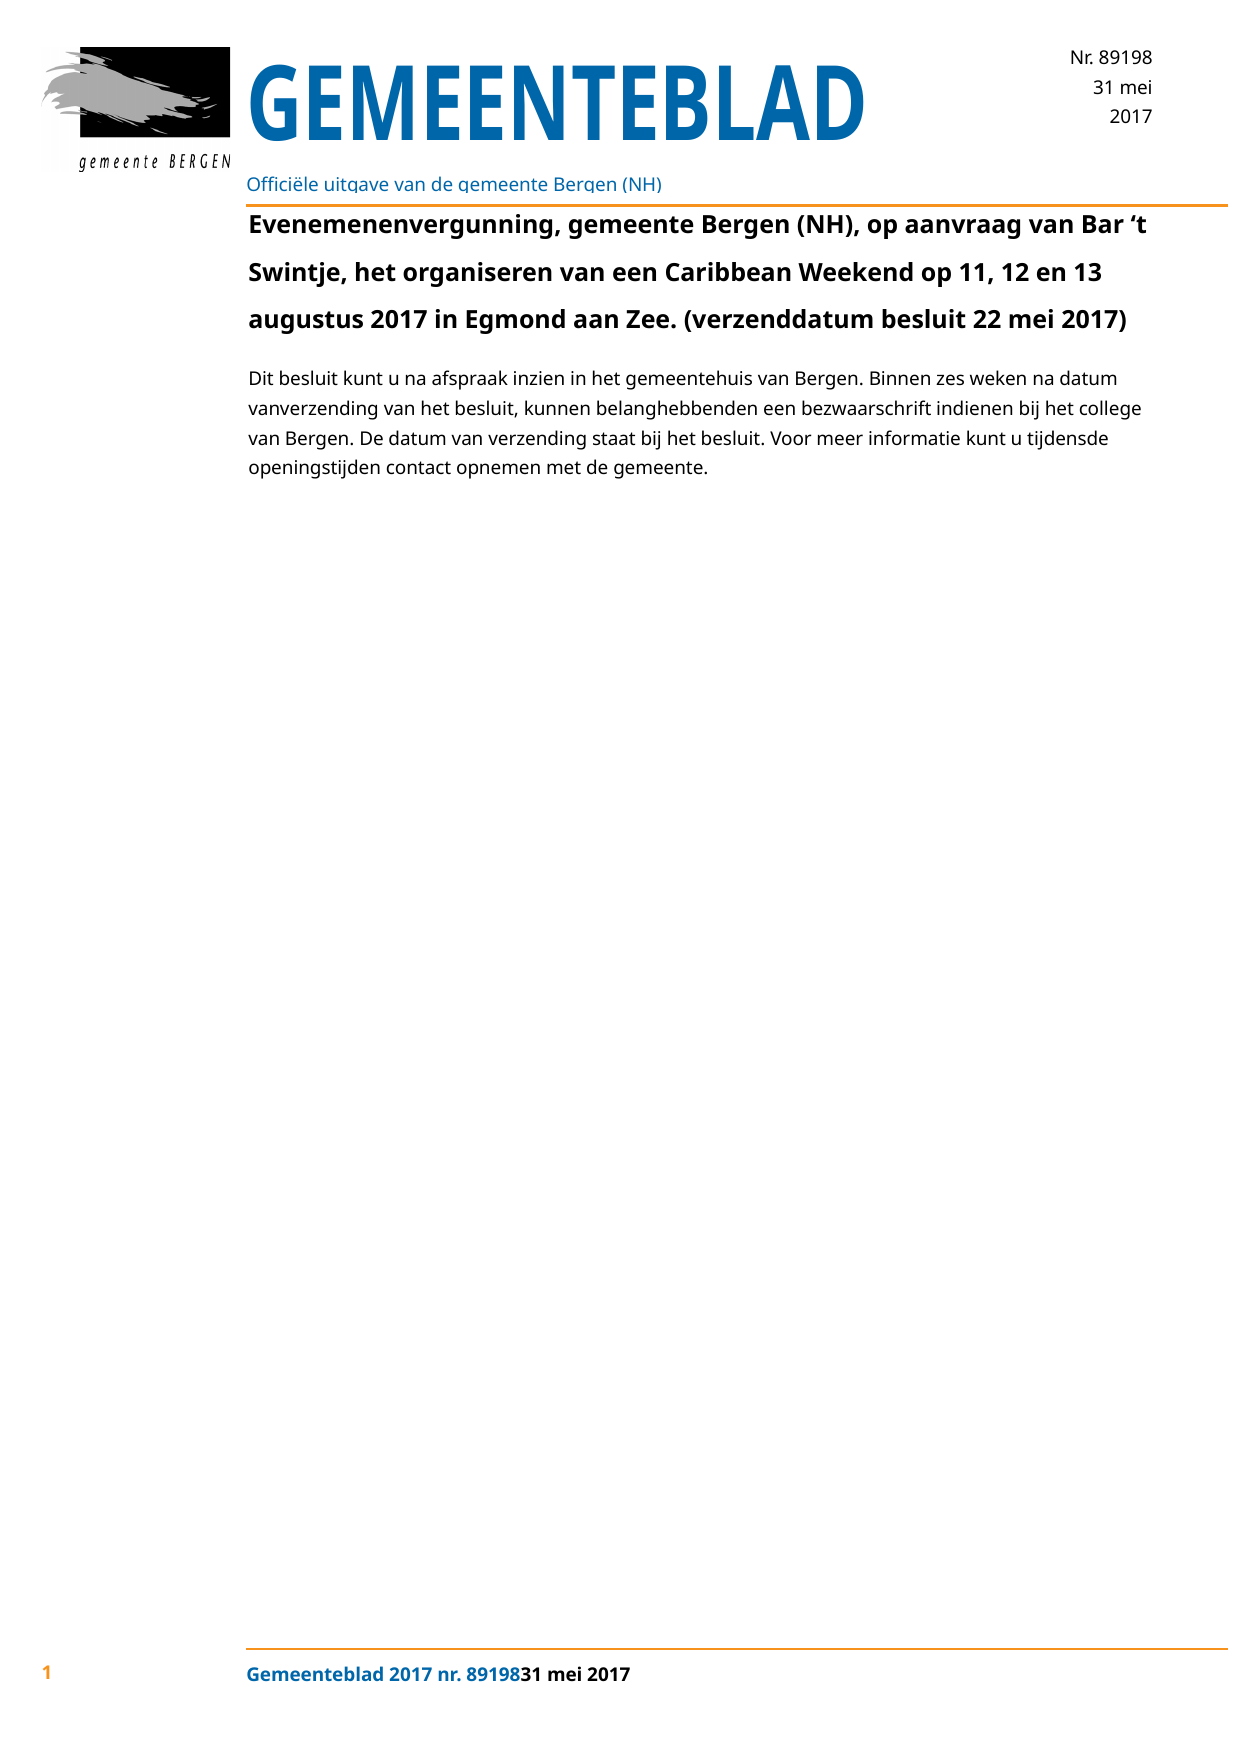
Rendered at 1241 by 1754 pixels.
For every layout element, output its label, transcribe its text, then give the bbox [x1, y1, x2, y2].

picture [41, 47, 231, 172]
text Evenemenenvergunning, gemeente Bergen (NH), op aanvraag van Bar ‘t Swintje, het organiseren van een Caribbean Weekend op 11, 12 en 13 augustus 2017 in Egmond aan Zee. (verzenddatum besluit 22 mei 2017) [248, 207, 1152, 336]
text Dit besluit kunt u na afspraak inzien in het gemeentehuis van Bergen. Binnen zes weken na datum vanverzending van het besluit, kunnen belanghebbenden een bezwaarschrift indienen bij het college van Bergen. De datum van verzending staat bij het besluit. Voor meer informatie kunt u tijdensde openingstijden contact opnemen met de gemeente. [248, 366, 1152, 480]
